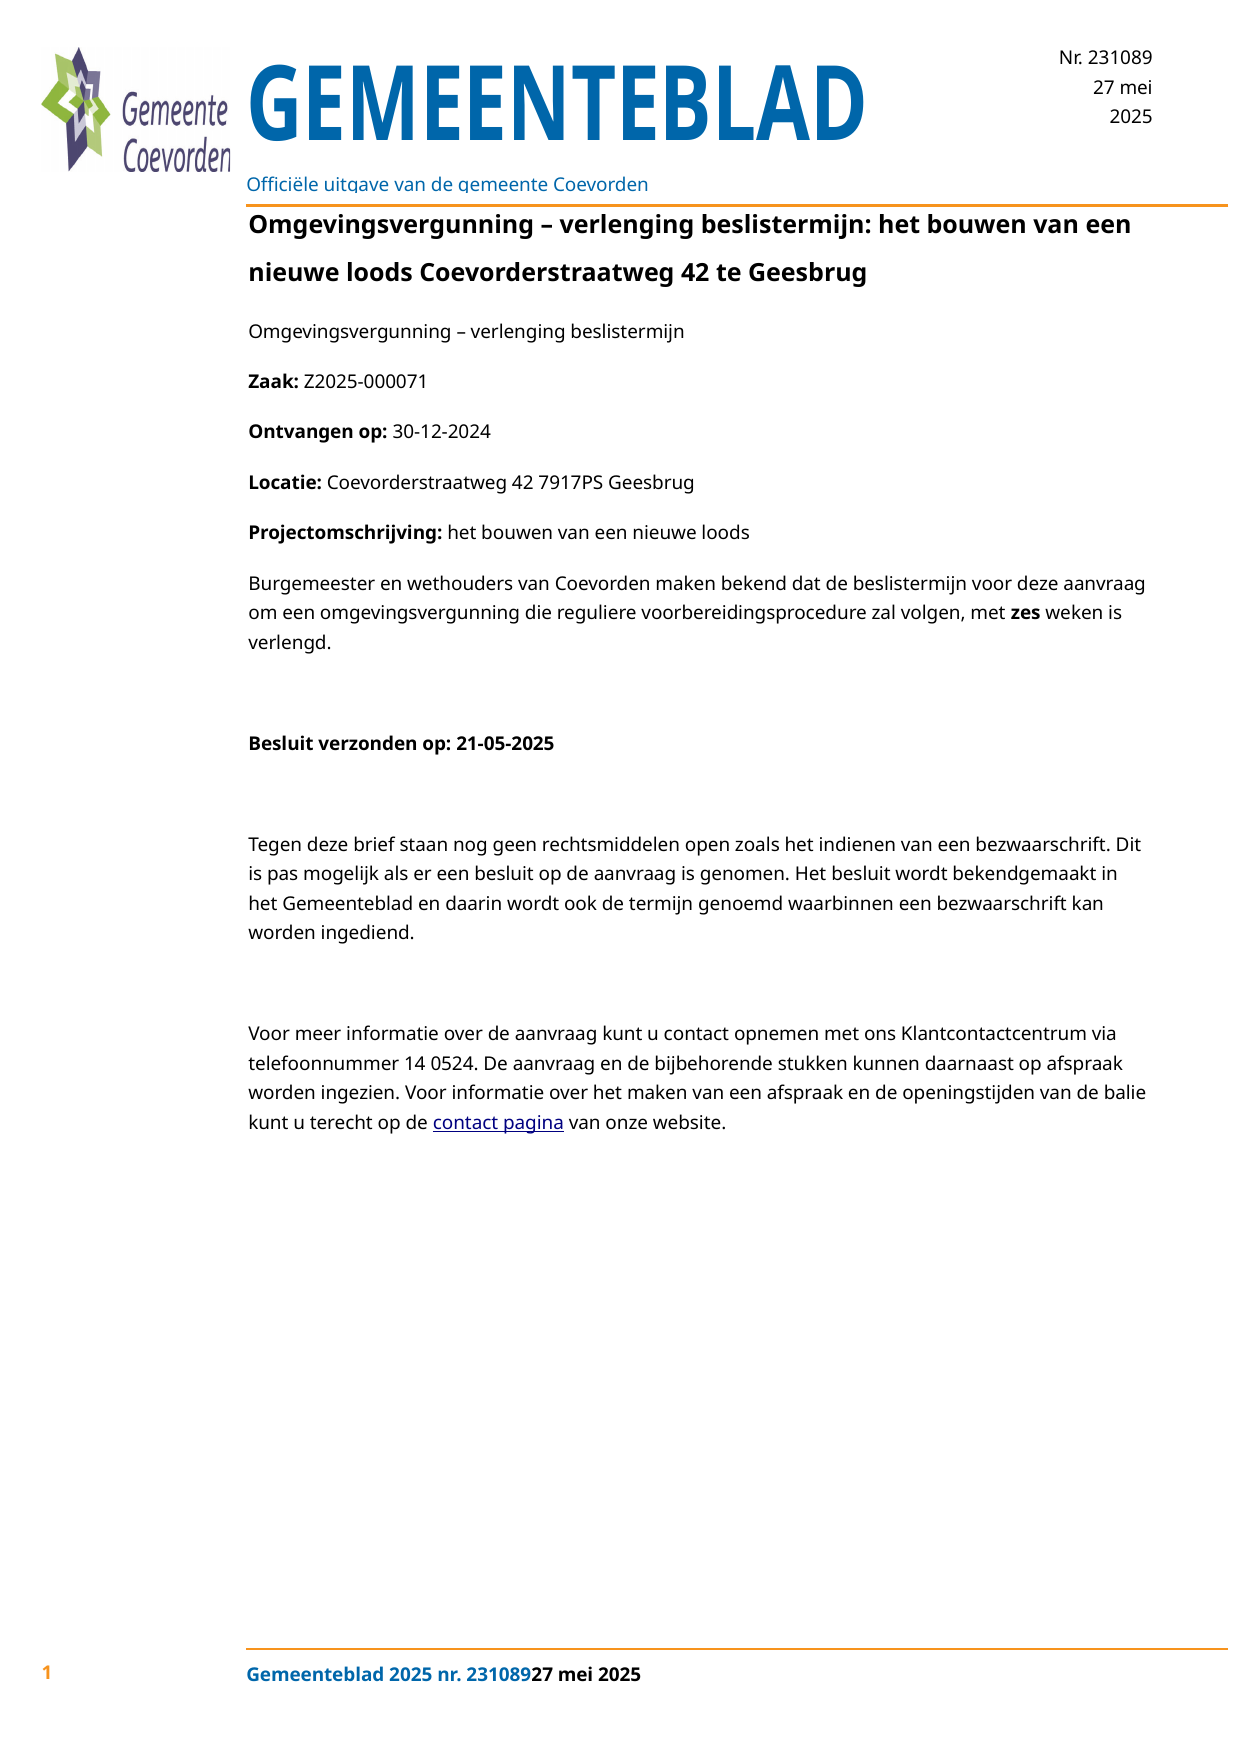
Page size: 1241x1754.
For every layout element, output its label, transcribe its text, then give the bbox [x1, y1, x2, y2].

text Burgemeester en wethouders van Coevorden maken bekend dat de beslistermijn voor deze aanvraag om een omgevingsvergunning die reguliere voorbereidingsprocedure zal volgen, met zes weken is verlengd. [248, 570, 1152, 655]
picture [41, 47, 231, 172]
text Tegen deze brief staan nog geen rechtsmiddelen open zoals het indienen van een bezwaarschrift. Dit is pas mogelijk als er een besluit op de aanvraag is genomen. Het besluit wordt bekendgemaakt in het Gemeenteblad en daarin wordt ook de termijn genoemd waarbinnen een bezwaarschrift kan worden ingediend. [248, 831, 1152, 945]
text Projectomschrijving: het bouwen van een nieuwe loods [248, 519, 1152, 545]
text Omgevingsvergunning – verlenging beslistermijn [248, 318, 1152, 344]
text Locatie: Coevorderstraatweg 42 7917PS Geesbrug [248, 469, 1152, 495]
text Zaak: Z2025-000071 [248, 368, 1152, 394]
text Besluit verzonden op: 21-05-2025 [248, 730, 1152, 756]
text Ontvangen op: 30-12-2024 [248, 419, 1152, 444]
text Omgevingsvergunning – verlenging beslistermijn: het bouwen van een nieuwe loods Coevorderstraatweg 42 te Geesbrug [248, 207, 1152, 288]
text Voor meer informatie over de aanvraag kunt u contact opnemen met ons Klantcontactcentrum via telefoonnummer 14 0524. De aanvraag en de bijbehorende stukken kunnen daarnaast op afspraak worden ingezien. Voor informatie over het maken van een afspraak en de openingstijden van de balie kunt u terecht op de contact pagina van onze website. [248, 1020, 1152, 1135]
